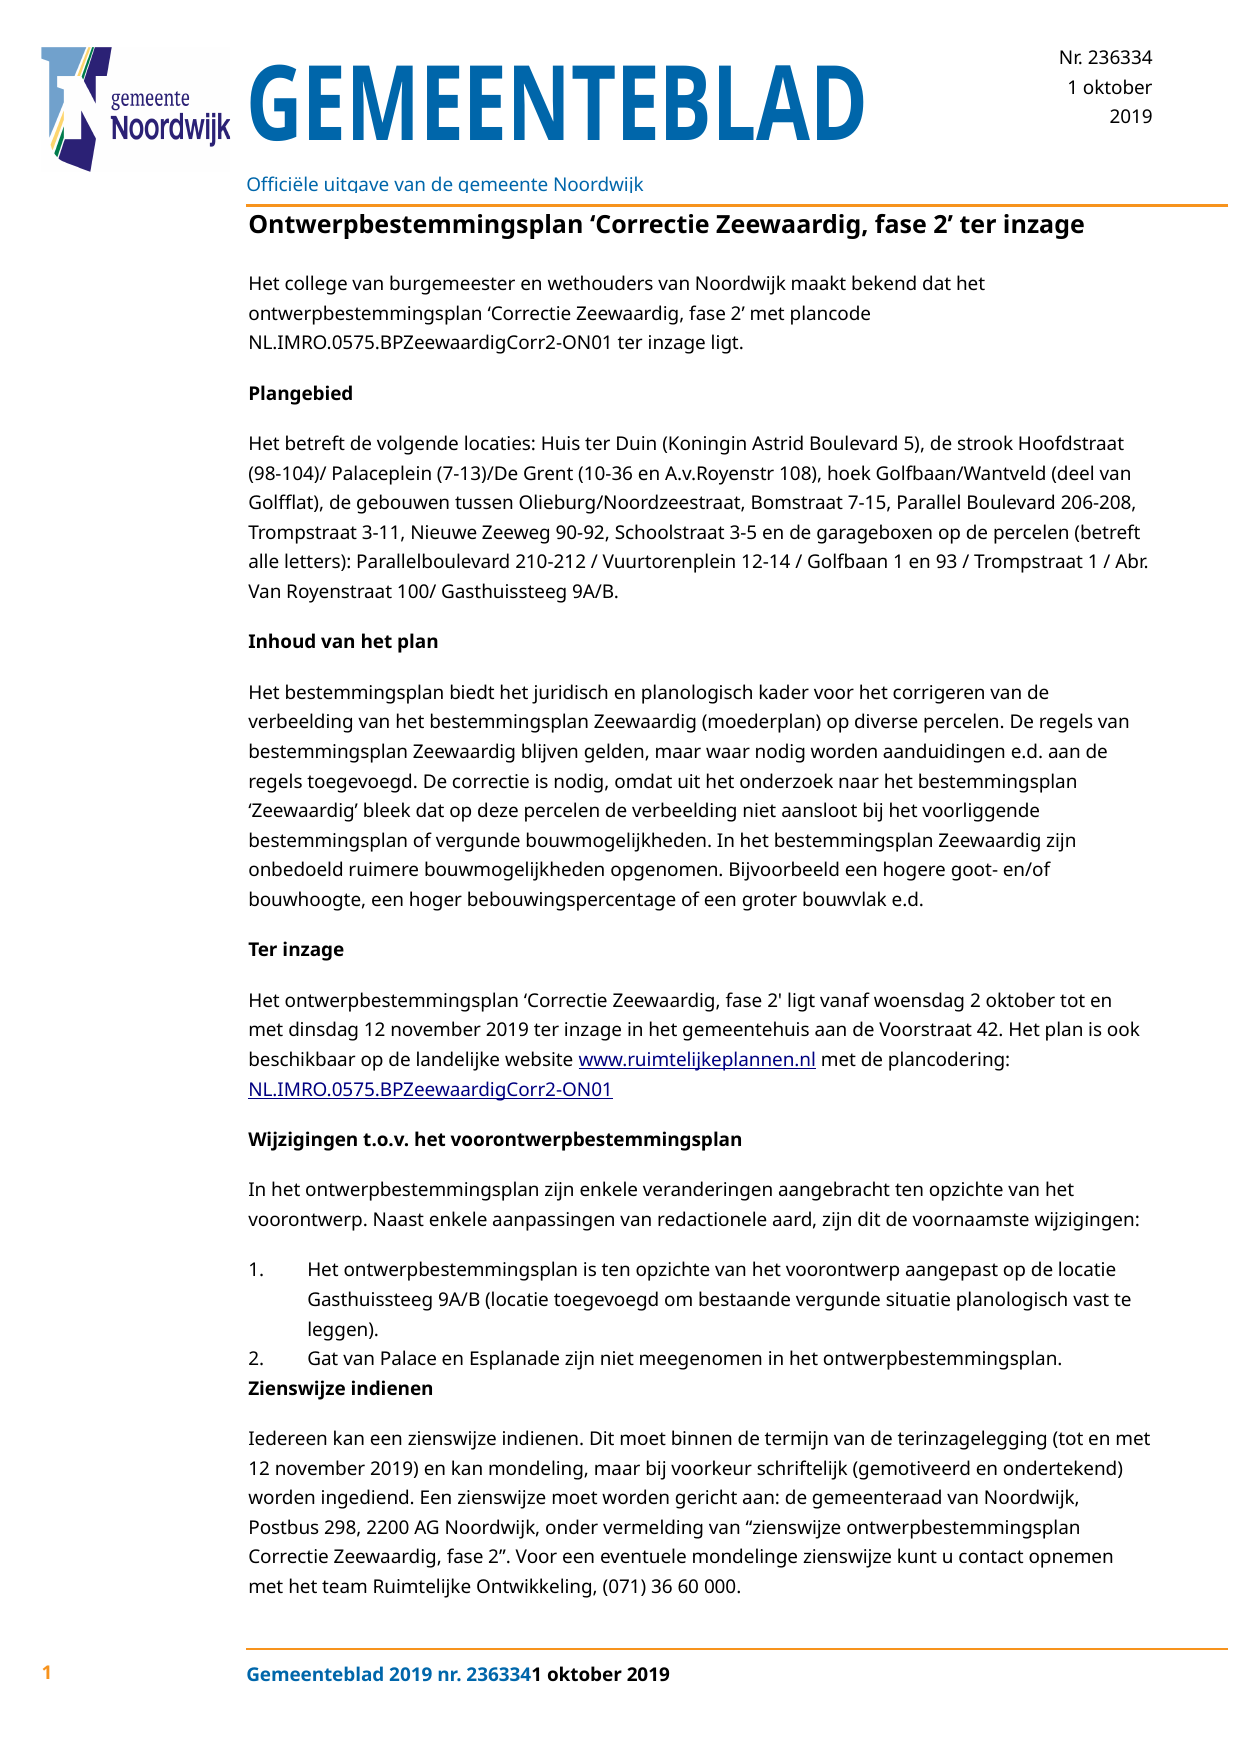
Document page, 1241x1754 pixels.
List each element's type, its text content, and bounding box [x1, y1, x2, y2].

list Het ontwerpbestemmingsplan is ten opzichte van het voorontwerp aangepast op de locatie Gasthuissteeg 9A/B (locatie toegevoegd om bestaande vergunde situatie planologisch vast te leggen). [248, 1257, 1152, 1341]
list Gat van Palace en Esplanade zijn niet meegenomen in het ontwerpbestemmingsplan. [248, 1345, 1152, 1371]
text Iedereen kan een zienswijze indienen. Dit moet binnen de termijn van de terinzagelegging (tot en met 12 november 2019) en kan mondeling, maar bij voorkeur schriftelijk (gemotiveerd en ondertekend) worden ingediend. Een zienswijze moet worden gericht aan: de gemeenteraad van Noordwijk, Postbus 298, 2200 AG Noordwijk, onder vermelding van “zienswijze ontwerpbestemmingsplan Correctie Zeewaardig, fase 2”. Voor een eventuele mondelinge zienswijze kunt u contact opnemen met het team Ruimtelijke Ontwikkeling, (071) 36 60 000. [248, 1425, 1152, 1599]
text Het betreft de volgende locaties: Huis ter Duin (Koningin Astrid Boulevard 5), de strook Hoofdstraat (98-104)/ Palaceplein (7-13)/De Grent (10-36 en A.v.Royenstr 108), hoek Golfbaan/Wantveld (deel van Golfflat), de gebouwen tussen Olieburg/Noordzeestraat, Bomstraat 7-15, Parallel Boulevard 206-208, Trompstraat 3-11, Nieuwe Zeeweg 90-92, Schoolstraat 3-5 en de garageboxen op de percelen (betreft alle letters): Parallelboulevard 210-212 / Vuurtorenplein 12-14 / Golfbaan 1 en 93 / Trompstraat 1 / Abr. Van Royenstraat 100/ Gasthuissteeg 9A/B. [248, 430, 1152, 604]
picture [41, 47, 231, 172]
text Het ontwerpbestemmingsplan ‘Correctie Zeewaardig, fase 2' ligt vanaf woensdag 2 oktober tot en met dinsdag 12 november 2019 ter inzage in het gemeentehuis aan de Voorstraat 42. Het plan is ook beschikbaar op de landelijke website www.ruimtelijkeplannen.nl met de plancodering: NL.IMRO.0575.BPZeewaardigCorr2-ON01 [248, 987, 1152, 1101]
text Het college van burgemeester en wethouders van Noordwijk maakt bekend dat het ontwerpbestemmingsplan ‘Correctie Zeewaardig, fase 2’ met plancode NL.IMRO.0575.BPZeewaardigCorr2-ON01 ter inzage ligt. [248, 270, 1152, 355]
text Plangebied [248, 380, 1152, 406]
text Het bestemmingsplan biedt het juridisch en planologisch kader voor het corrigeren van de verbeelding van het bestemmingsplan Zeewaardig (moederplan) op diverse percelen. De regels van bestemmingsplan Zeewaardig blijven gelden, maar waar nodig worden aanduidingen e.d. aan de regels toegevoegd. De correctie is nodig, omdat uit het onderzoek naar het bestemmingsplan ‘Zeewaardig’ bleek dat op deze percelen de verbeelding niet aansloot bij het voorliggende bestemmingsplan of vergunde bouwmogelijkheden. In het bestemmingsplan Zeewaardig zijn onbedoeld ruimere bouwmogelijkheden opgenomen. Bijvoorbeeld een hogere goot- en/of bouwhoogte, een hoger bebouwingspercentage of een groter bouwvlak e.d. [248, 679, 1152, 912]
text Ontwerpbestemmingsplan ‘Correctie Zeewaardig, fase 2’ ter inzage [248, 207, 1152, 241]
text In het ontwerpbestemmingsplan zijn enkele veranderingen aangebracht ten opzichte van het voorontwerp. Naast enkele aanpassingen van redactionele aard, zijn dit de voornaamste wijzigingen: [248, 1177, 1152, 1232]
text Ter inzage [248, 937, 1152, 962]
text Inhoud van het plan [248, 629, 1152, 654]
text Zienswijze indienen [248, 1375, 1152, 1401]
text Wijzigingen t.o.v. het voorontwerpbestemmingsplan [248, 1126, 1152, 1152]
